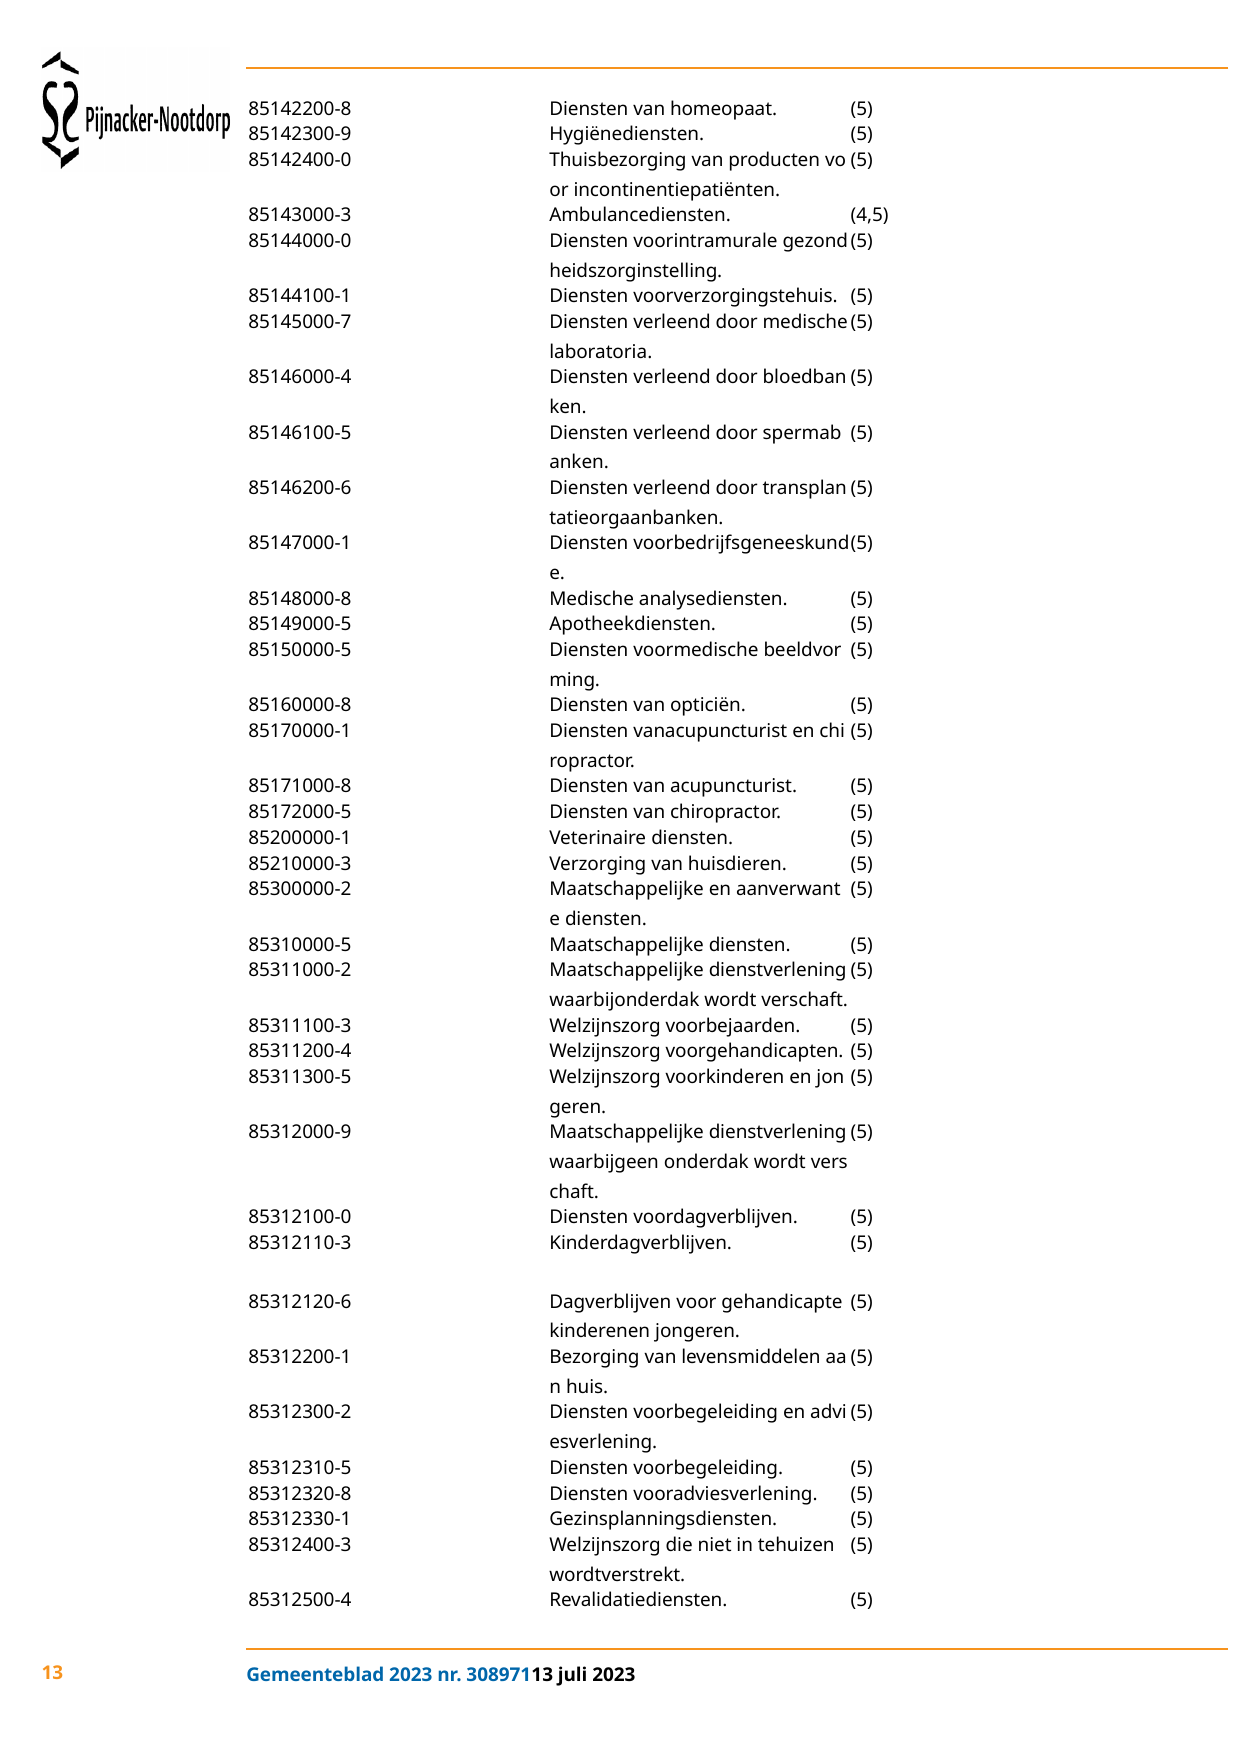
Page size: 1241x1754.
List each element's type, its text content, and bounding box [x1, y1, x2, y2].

table_cell Diensten voormedische beeldvorming. [549, 636, 850, 692]
table_cell Diensten verleend door transplantatieorgaanbanken. [549, 474, 850, 529]
table_cell (5) [850, 1399, 1152, 1454]
table_cell 85312110-3 [248, 1229, 549, 1255]
table_cell 85312320-8 [248, 1480, 549, 1505]
table_cell Diensten vanacupuncturist en chiropractor. [549, 718, 850, 773]
table_cell (5) [850, 692, 1152, 717]
table_cell Welzijnszorg die niet in tehuizen wordtverstrekt. [549, 1531, 850, 1586]
table_cell 85149000-5 [248, 611, 549, 636]
table_cell (5) [850, 773, 1152, 798]
table_cell (5) [850, 1012, 1152, 1038]
table_cell 85312100-0 [248, 1204, 549, 1229]
table_cell 85310000-5 [248, 931, 549, 957]
table_cell (5) [850, 1229, 1152, 1255]
table_header Dagverblijven voor gehandicapte kinderenen jongeren. [549, 1288, 850, 1343]
table_cell Maatschappelijke diensten. [549, 931, 850, 957]
table_cell (5) [850, 308, 1152, 364]
table_cell Diensten van acupuncturist. [549, 773, 850, 798]
table_cell Diensten voorintramurale gezondheidszorginstelling. [549, 227, 850, 283]
table_cell (4,5) [850, 202, 1152, 227]
table_cell Kinderdagverblijven. [549, 1229, 850, 1255]
table_cell (5) [850, 1454, 1152, 1480]
table_cell 85210000-3 [248, 850, 549, 876]
table_cell 85311200-4 [248, 1038, 549, 1063]
table_cell (5) [850, 824, 1152, 850]
picture [41, 47, 231, 172]
table_cell Diensten verleend door bloedbanken. [549, 364, 850, 419]
table_cell (5) [850, 799, 1152, 824]
table_cell Ambulancediensten. [549, 202, 850, 227]
table_cell 85300000-2 [248, 876, 549, 931]
table_cell 85160000-8 [248, 692, 549, 717]
table_cell 85148000-8 [248, 585, 549, 611]
table_cell (5) [850, 227, 1152, 283]
table_cell (5) [850, 1064, 1152, 1119]
table_header (5) [850, 1288, 1152, 1343]
table_cell Diensten voorbedrijfsgeneeskunde. [549, 530, 850, 585]
table_cell (5) [850, 419, 1152, 474]
table_cell (5) [850, 876, 1152, 931]
table_cell Diensten van homeopaat. [549, 95, 850, 121]
table_cell 85172000-5 [248, 799, 549, 824]
table_cell 85312330-1 [248, 1505, 549, 1531]
table_cell 85312200-1 [248, 1343, 549, 1399]
table_cell (5) [850, 1531, 1152, 1586]
table_cell Welzijnszorg voorkinderen en jongeren. [549, 1064, 850, 1119]
table_cell (5) [850, 957, 1152, 1012]
table_cell (5) [850, 931, 1152, 957]
table_cell 85200000-1 [248, 824, 549, 850]
table_cell Diensten verleend door spermabanken. [549, 419, 850, 474]
table_cell 85312500-4 [248, 1586, 549, 1612]
table_cell 85311100-3 [248, 1012, 549, 1038]
table_cell Diensten voorbegeleiding. [549, 1454, 850, 1480]
table_cell 85311000-2 [248, 957, 549, 1012]
table_cell (5) [850, 95, 1152, 121]
table_cell (5) [850, 1343, 1152, 1399]
table_cell Veterinaire diensten. [549, 824, 850, 850]
table_cell 85143000-3 [248, 202, 549, 227]
table_cell 85147000-1 [248, 530, 549, 585]
table_cell 85312300-2 [248, 1399, 549, 1454]
table_cell 85311300-5 [248, 1064, 549, 1119]
table_cell (5) [850, 121, 1152, 146]
table_cell (5) [850, 611, 1152, 636]
table_cell Diensten van opticiën. [549, 692, 850, 717]
table_cell Revalidatiediensten. [549, 1586, 850, 1612]
table_cell 85145000-7 [248, 308, 549, 364]
table_cell 85146200-6 [248, 474, 549, 529]
table_cell (5) [850, 850, 1152, 876]
table_cell Welzijnszorg voorgehandicapten. [549, 1038, 850, 1063]
table_cell (5) [850, 530, 1152, 585]
table_cell 85142200-8 [248, 95, 549, 121]
table_cell Verzorging van huisdieren. [549, 850, 850, 876]
table_cell (5) [850, 1505, 1152, 1531]
table_cell (5) [850, 636, 1152, 692]
table_cell (5) [850, 718, 1152, 773]
table_cell 85142300-9 [248, 121, 549, 146]
table_cell (5) [850, 1038, 1152, 1063]
table_cell Diensten vooradviesverlening. [549, 1480, 850, 1505]
table_cell (5) [850, 585, 1152, 611]
table_cell 85144100-1 [248, 283, 549, 308]
table_cell Diensten voorbegeleiding en adviesverlening. [549, 1399, 850, 1454]
table_cell 85150000-5 [248, 636, 549, 692]
table_cell 85142400-0 [248, 146, 549, 202]
table_cell 85312310-5 [248, 1454, 549, 1480]
table_cell Maatschappelijke dienstverlening waarbijonderdak wordt verschaft. [549, 957, 850, 1012]
table_header 85312120-6 [248, 1288, 549, 1343]
table_cell Gezinsplanningsdiensten. [549, 1505, 850, 1531]
table_cell Maatschappelijke dienstverlening waarbijgeen onderdak wordt verschaft. [549, 1119, 850, 1204]
table_cell (5) [850, 364, 1152, 419]
table_cell (5) [850, 1204, 1152, 1229]
table_cell 85171000-8 [248, 773, 549, 798]
table_cell Diensten voorverzorgingstehuis. [549, 283, 850, 308]
table_cell (5) [850, 283, 1152, 308]
table_cell Medische analysediensten. [549, 585, 850, 611]
table_cell (5) [850, 1119, 1152, 1204]
table_cell Welzijnszorg voorbejaarden. [549, 1012, 850, 1038]
table_cell Diensten verleend door medische laboratoria. [549, 308, 850, 364]
table_cell 85312400-3 [248, 1531, 549, 1586]
table_cell Diensten voordagverblijven. [549, 1204, 850, 1229]
table_cell 85170000-1 [248, 718, 549, 773]
table_cell 85312000-9 [248, 1119, 549, 1204]
table_cell (5) [850, 146, 1152, 202]
table_cell Apotheekdiensten. [549, 611, 850, 636]
table_cell Thuisbezorging van producten voor incontinentiepatiënten. [549, 146, 850, 202]
table_cell Hygiënediensten. [549, 121, 850, 146]
table_cell (5) [850, 1480, 1152, 1505]
table_cell 85146100-5 [248, 419, 549, 474]
table_cell Maatschappelijke en aanverwante diensten. [549, 876, 850, 931]
table_cell (5) [850, 474, 1152, 529]
table_cell Bezorging van levensmiddelen aan huis. [549, 1343, 850, 1399]
table_cell 85146000-4 [248, 364, 549, 419]
table_cell (5) [850, 1586, 1152, 1612]
table_cell 85144000-0 [248, 227, 549, 283]
table_cell Diensten van chiropractor. [549, 799, 850, 824]
